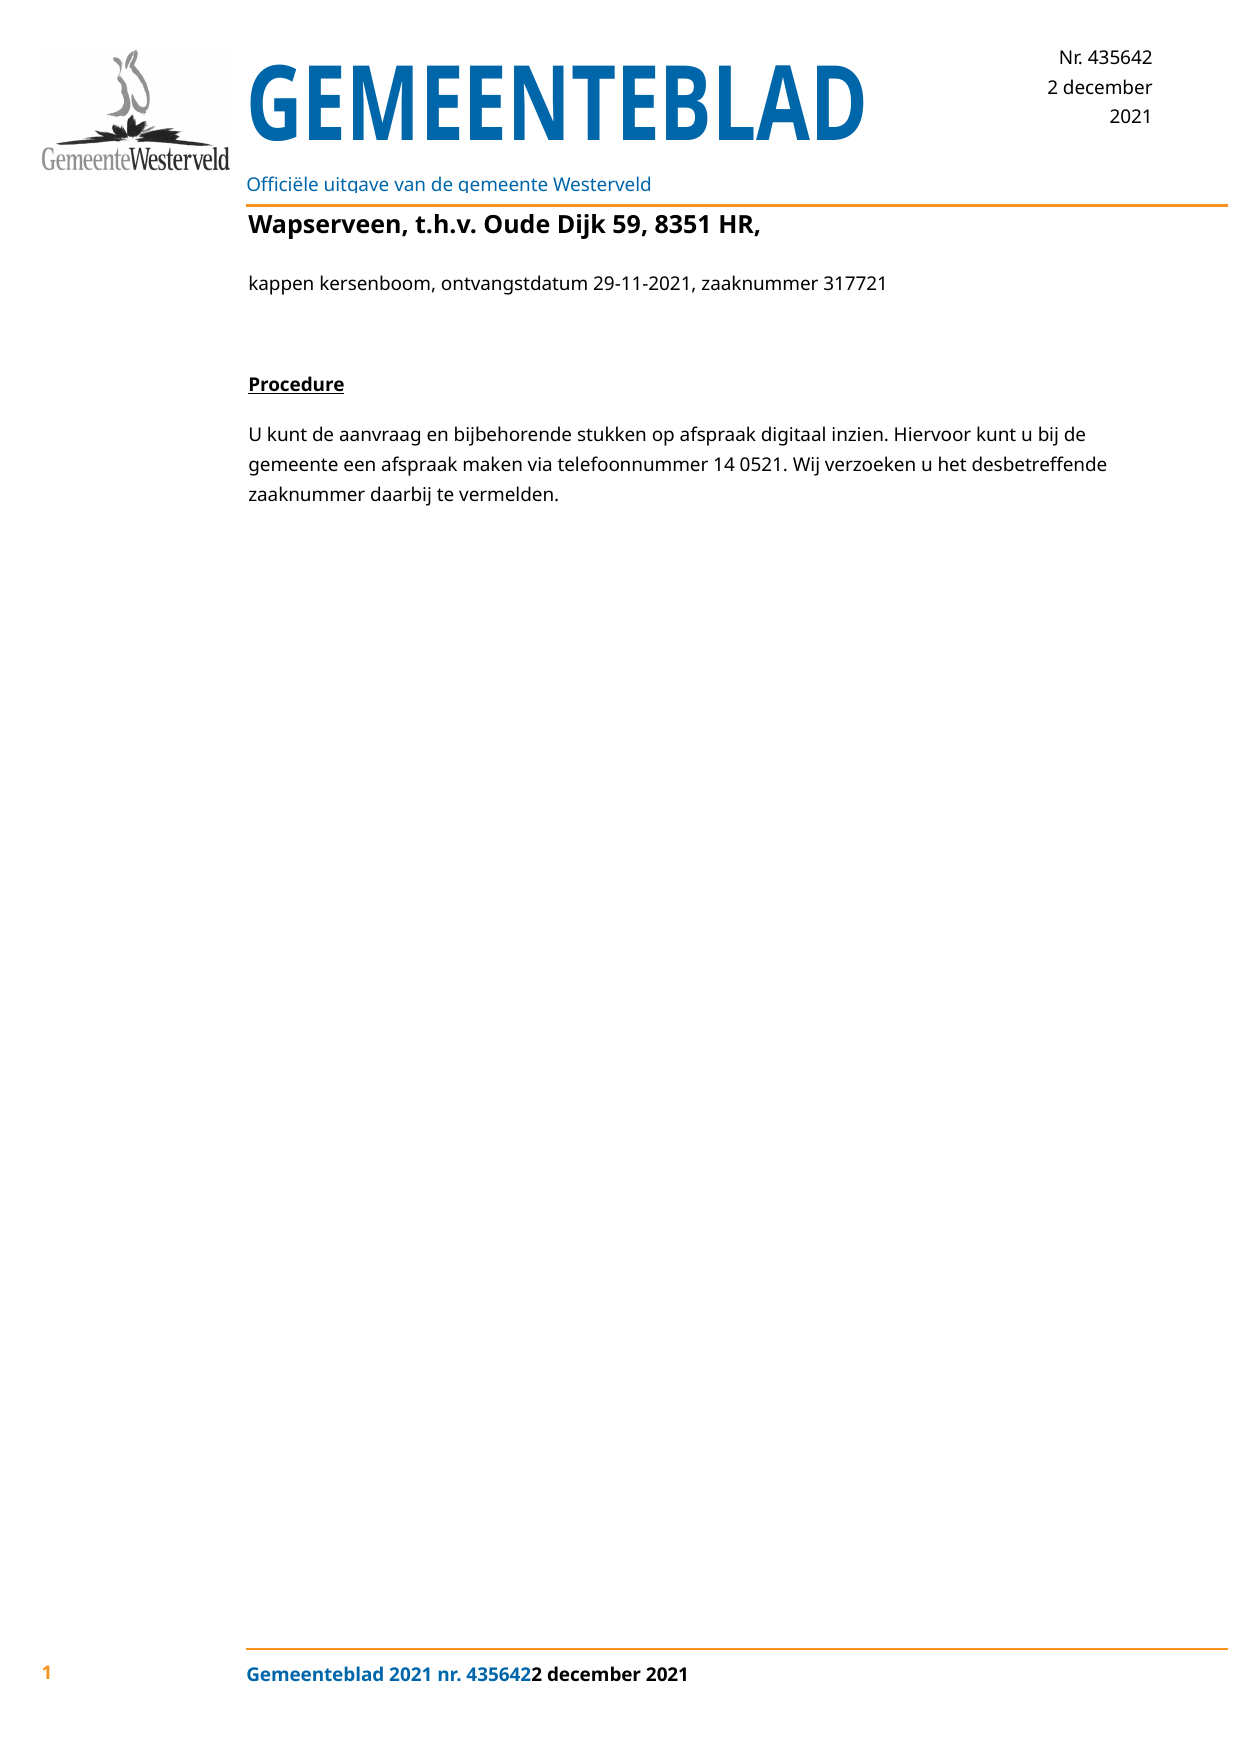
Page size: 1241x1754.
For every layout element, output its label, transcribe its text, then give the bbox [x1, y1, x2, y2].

text Wapserveen, t.h.v. Oude Dijk 59, 8351 HR, [248, 207, 1152, 241]
text kappen kersenboom, ontvangstdatum 29-11-2021, zaaknummer 317721 [248, 270, 1152, 296]
text U kunt de aanvraag en bijbehorende stukken op afspraak digitaal inzien. Hiervoor kunt u bij de gemeente een afspraak maken via telefoonnummer 14 0521. Wij verzoeken u het desbetreffende zaaknummer daarbij te vermelden. [248, 422, 1152, 506]
picture [41, 47, 231, 172]
text Procedure [248, 371, 1152, 397]
